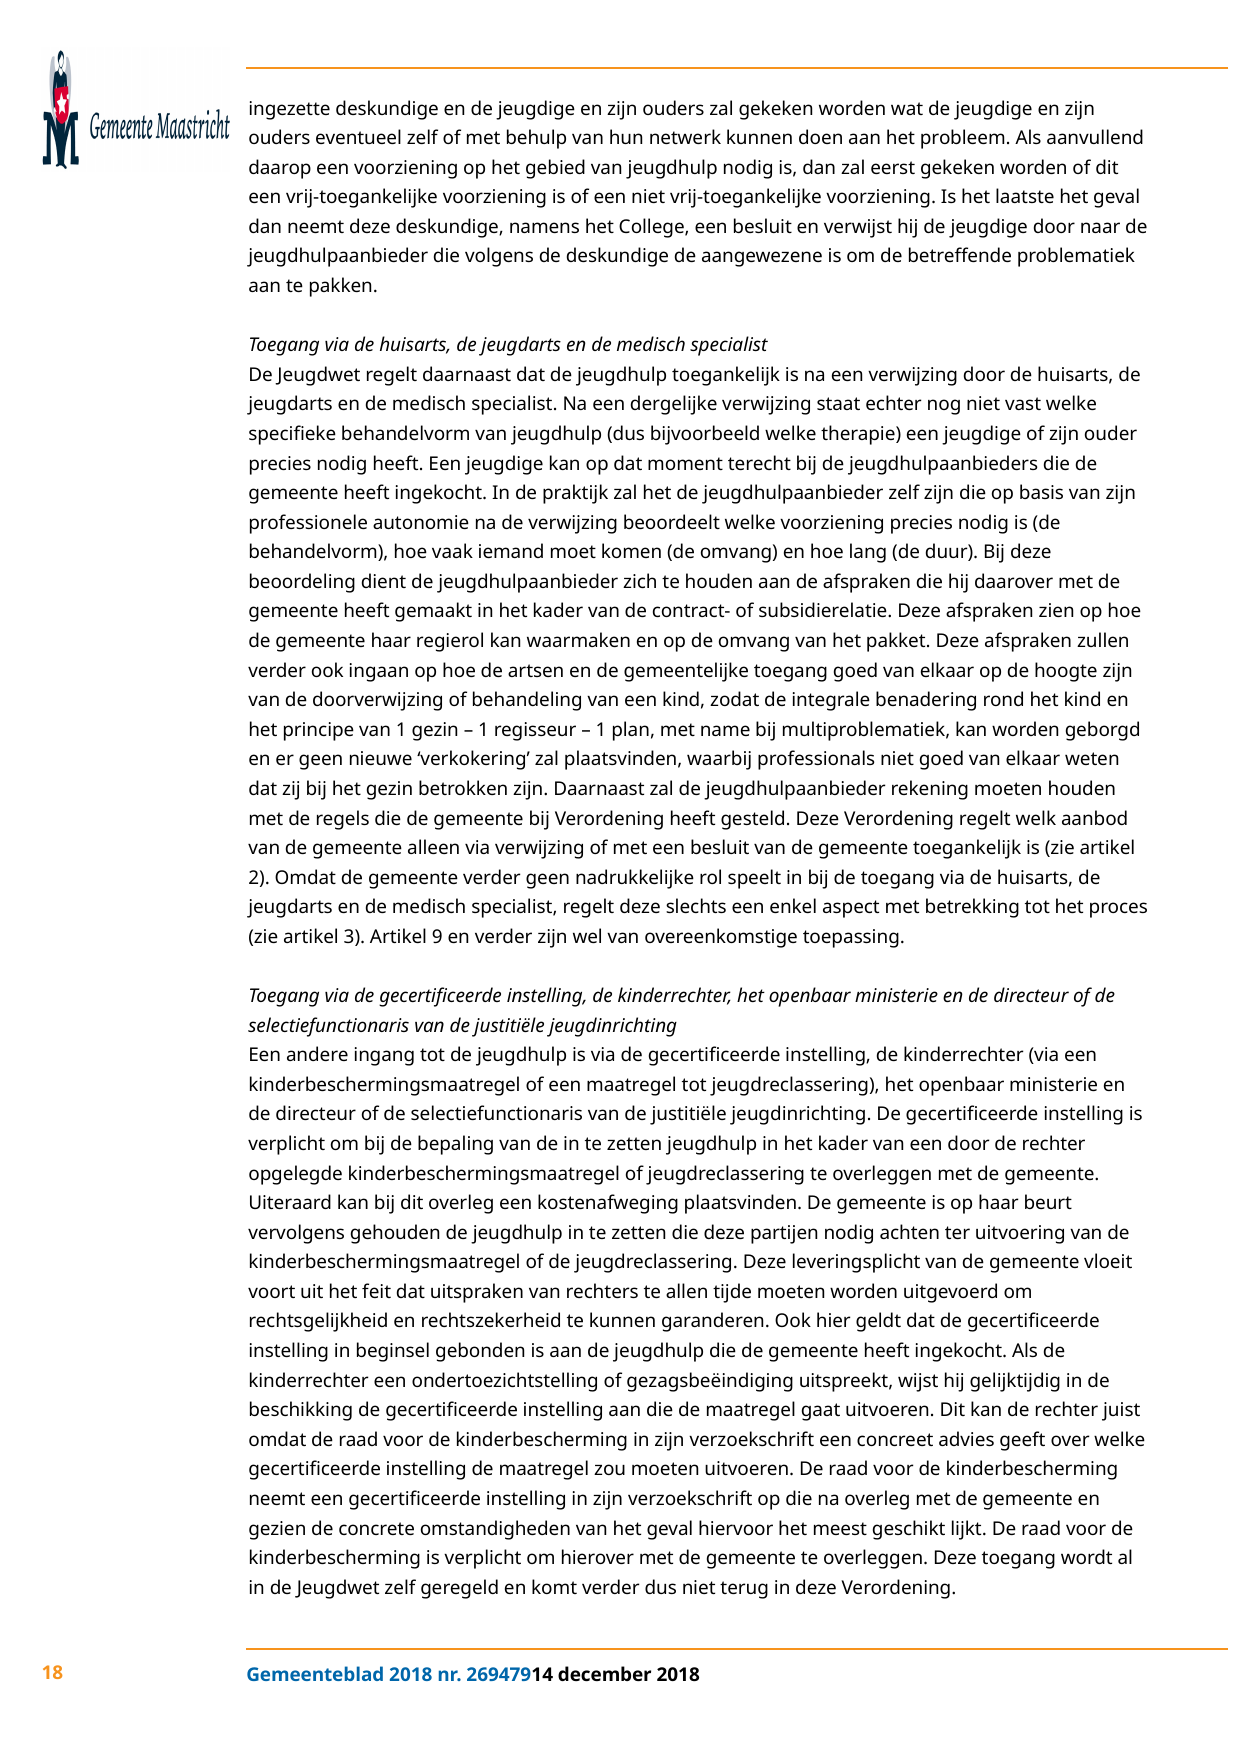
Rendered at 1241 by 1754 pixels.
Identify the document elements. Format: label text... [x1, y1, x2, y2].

text Een andere ingang tot de jeugdhulp is via de gecertificeerde instelling, de kinderrechter (via een kinderbeschermingsmaatregel of een maatregel tot jeugdreclassering), het openbaar ministerie en de directeur of de selectiefunctionaris van de justitiële jeugdinrichting. De gecertificeerde instelling is verplicht om bij de bepaling van de in te zetten jeugdhulp in het kader van een door de rechter opgelegde kinderbeschermingsmaatregel of jeugdreclassering te overleggen met de gemeente. Uiteraard kan bij dit overleg een kostenafweging plaatsvinden. De gemeente is op haar beurt vervolgens gehouden de jeugdhulp in te zetten die deze partijen nodig achten ter uitvoering van de kinderbeschermingsmaatregel of de jeugdreclassering. Deze leveringsplicht van de gemeente vloeit voort uit het feit dat uitspraken van rechters te allen tijde moeten worden uitgevoerd om rechtsgelijkheid en rechtszekerheid te kunnen garanderen. Ook hier geldt dat de gecertificeerde instelling in beginsel gebonden is aan de jeugdhulp die de gemeente heeft ingekocht. Als de kinderrechter een ondertoezichtstelling of gezagsbeëindiging uitspreekt, wijst hij gelijktijdig in de beschikking de gecertificeerde instelling aan die de maatregel gaat uitvoeren. Dit kan de rechter juist omdat de raad voor de kinderbescherming in zijn verzoekschrift een concreet advies geeft over welke gecertificeerde instelling de maatregel zou moeten uitvoeren. De raad voor de kinderbescherming neemt een gecertificeerde instelling in zijn verzoekschrift op die na overleg met de gemeente en gezien de concrete omstandigheden van het geval hiervoor het meest geschikt lijkt. De raad voor de kinderbescherming is verplicht om hierover met de gemeente te overleggen. Deze toegang wordt al in de Jeugdwet zelf geregeld en komt verder dus niet terug in deze Verordening. [248, 1041, 1152, 1600]
text Toegang via de huisarts, de jeugdarts en de medisch specialist [248, 331, 1152, 357]
text Toegang via de gecertificeerde instelling, de kinderrechter, het openbaar ministerie en de directeur of de selectiefunctionaris van de justitiële jeugdinrichting [248, 982, 1152, 1038]
picture [41, 47, 231, 172]
text ingezette deskundige en de jeugdige en zijn ouders zal gekeken worden wat de jeugdige en zijn ouders eventueel zelf of met behulp van hun netwerk kunnen doen aan het probleem. Als aanvullend daarop een voorziening op het gebied van jeugdhulp nodig is, dan zal eerst gekeken worden of dit een vrij-toegankelijke voorziening is of een niet vrij-toegankelijke voorziening. Is het laatste het geval dan neemt deze deskundige, namens het College, een besluit en verwijst hij de jeugdige door naar de jeugdhulpaanbieder die volgens de deskundige de aangewezene is om de betreffende problematiek aan te pakken. [248, 95, 1152, 298]
text De Jeugdwet regelt daarnaast dat de jeugdhulp toegankelijk is na een verwijzing door de huisarts, de jeugdarts en de medisch specialist. Na een dergelijke verwijzing staat echter nog niet vast welke specifieke behandelvorm van jeugdhulp (dus bijvoorbeeld welke therapie) een jeugdige of zijn ouder precies nodig heeft. Een jeugdige kan op dat moment terecht bij de jeugdhulpaanbieders die de gemeente heeft ingekocht. In de praktijk zal het de jeugdhulpaanbieder zelf zijn die op basis van zijn professionele autonomie na de verwijzing beoordeelt welke voorziening precies nodig is (de behandelvorm), hoe vaak iemand moet komen (de omvang) en hoe lang (de duur). Bij deze beoordeling dient de jeugdhulpaanbieder zich te houden aan de afspraken die hij daarover met de gemeente heeft gemaakt in het kader van de contract- of subsidierelatie. Deze afspraken zien op hoe de gemeente haar regierol kan waarmaken en op de omvang van het pakket. Deze afspraken zullen verder ook ingaan op hoe de artsen en de gemeentelijke toegang goed van elkaar op de hoogte zijn van de doorverwijzing of behandeling van een kind, zodat de integrale benadering rond het kind en het principe van 1 gezin – 1 regisseur – 1 plan, met name bij multiproblematiek, kan worden geborgd en er geen nieuwe ‘verkokering’ zal plaatsvinden, waarbij professionals niet goed van elkaar weten dat zij bij het gezin betrokken zijn. Daarnaast zal de jeugdhulpaanbieder rekening moeten houden met de regels die de gemeente bij Verordening heeft gesteld. Deze Verordening regelt welk aanbod van de gemeente alleen via verwijzing of met een besluit van de gemeente toegankelijk is (zie artikel 2). Omdat de gemeente verder geen nadrukkelijke rol speelt in bij de toegang via de huisarts, de jeugdarts en de medisch specialist, regelt deze slechts een enkel aspect met betrekking tot het proces (zie artikel 3). Artikel 9 en verder zijn wel van overeenkomstige toepassing. [248, 361, 1152, 949]
